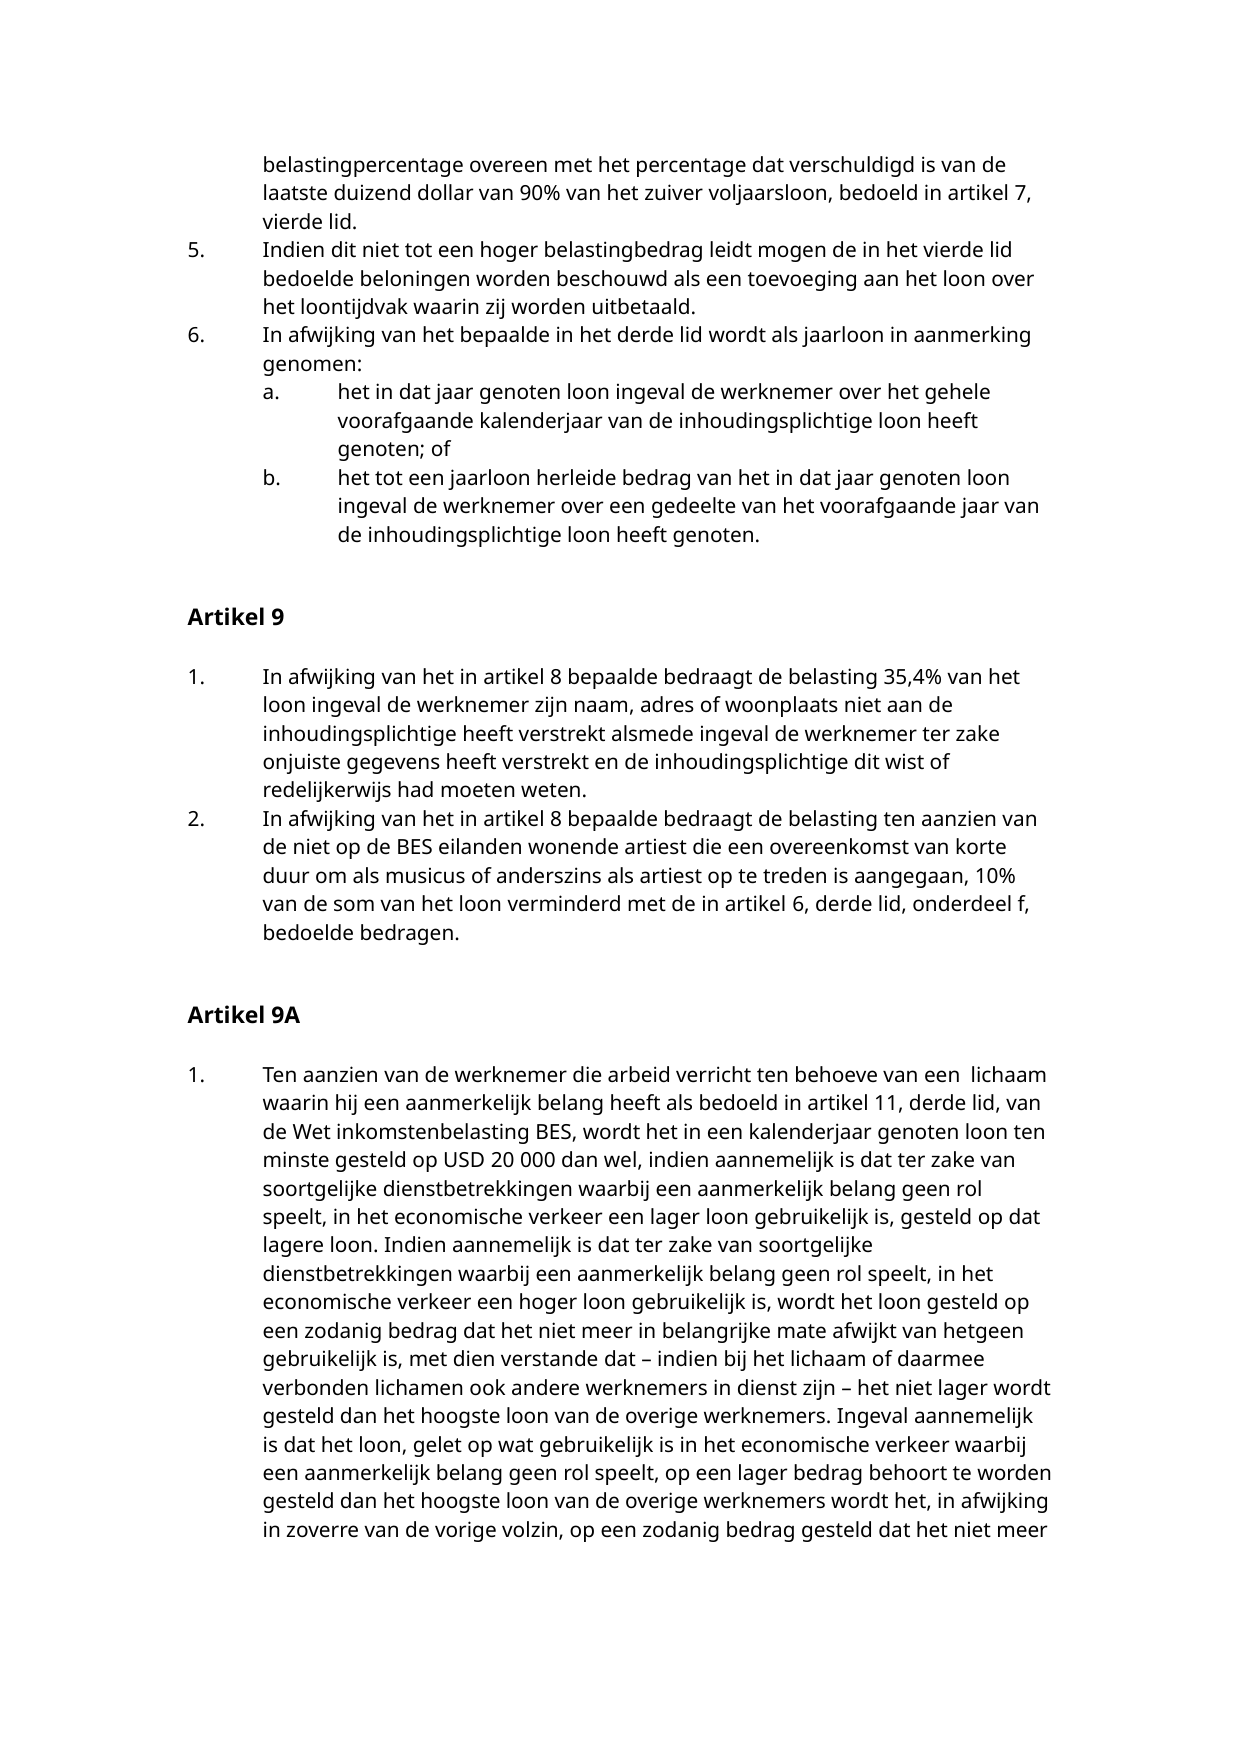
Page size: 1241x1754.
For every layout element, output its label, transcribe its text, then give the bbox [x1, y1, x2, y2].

subtitle Artikel 9A [187, 999, 1053, 1030]
list In afwijking van het in artikel 8 bepaalde bedraagt de belasting 35,4% van het loon ingeval de werknemer zijn naam, adres of woonplaats niet aan de inhoudingsplichtige heeft verstrekt alsmede ingeval de werknemer ter zake onjuiste gegevens heeft verstrekt en de inhoudingsplichtige dit wist of redelijkerwijs had moeten weten. [187, 662, 1053, 804]
subtitle Artikel 9 [187, 601, 1053, 632]
list In afwijking van het bepaalde in het derde lid wordt als jaarloon in aanmerking genomen: [187, 321, 1053, 377]
list Ten aanzien van de werknemer die arbeid verricht ten behoeve van een lichaam waarin hij een aanmerkelijk belang heeft als bedoeld in artikel 11, derde lid, van de Wet inkomstenbelasting BES, wordt het in een kalenderjaar genoten loon ten minste gesteld op USD 20 000 dan wel, indien aannemelijk is dat ter zake van soortgelijke dienstbetrekkingen waarbij een aanmerkelijk belang geen rol speelt, in het economische verkeer een lager loon gebruikelijk is, gesteld op dat lagere loon. Indien aannemelijk is dat ter zake van soortgelijke dienstbetrekkingen waarbij een aanmerkelijk belang geen rol speelt, in het economische verkeer een hoger loon gebruikelijk is, wordt het loon gesteld op een zodanig bedrag dat het niet meer in belangrijke mate afwijkt van hetgeen gebruikelijk is, met dien verstande dat – indien bij het lichaam of daarmee verbonden lichamen ook andere werknemers in dienst zijn – het niet lager wordt gesteld dan het hoogste loon van de overige werknemers. Ingeval aannemelijk is dat het loon, gelet op wat gebruikelijk is in het economische verkeer waarbij een aanmerkelijk belang geen rol speelt, op een lager bedrag behoort te worden gesteld dan het hoogste loon van de overige werknemers wordt het, in afwijking in zoverre van de vorige volzin, op een zodanig bedrag gesteld dat het niet meer [187, 1060, 1053, 1543]
list belastingpercentage overeen met het percentage dat verschuldigd is van de laatste duizend dollar van 90% van het zuiver voljaarsloon, bedoeld in artikel 7, vierde lid. [187, 150, 1053, 235]
list Indien dit niet tot een hoger belastingbedrag leidt mogen de in het vierde lid bedoelde beloningen worden beschouwd als een toevoeging aan het loon over het loontijdvak waarin zij worden uitbetaald. [187, 235, 1053, 321]
list In afwijking van het in artikel 8 bepaalde bedraagt de belasting ten aanzien van de niet op de BES eilanden wonende artiest die een overeenkomst van korte duur om als musicus of anderszins als artiest op te treden is aangegaan, 10% van de som van het loon verminderd met de in artikel 6, derde lid, onderdeel f, bedoelde bedragen. [187, 804, 1053, 946]
list het tot een jaarloon herleide bedrag van het in dat jaar genoten loon ingeval de werknemer over een gedeelte van het voorafgaande jaar van de inhoudingsplichtige loon heeft genoten. [262, 463, 1053, 548]
list het in dat jaar genoten loon ingeval de werknemer over het gehele voorafgaande kalenderjaar van de inhoudingsplichtige loon heeft genoten; of [262, 377, 1053, 463]
